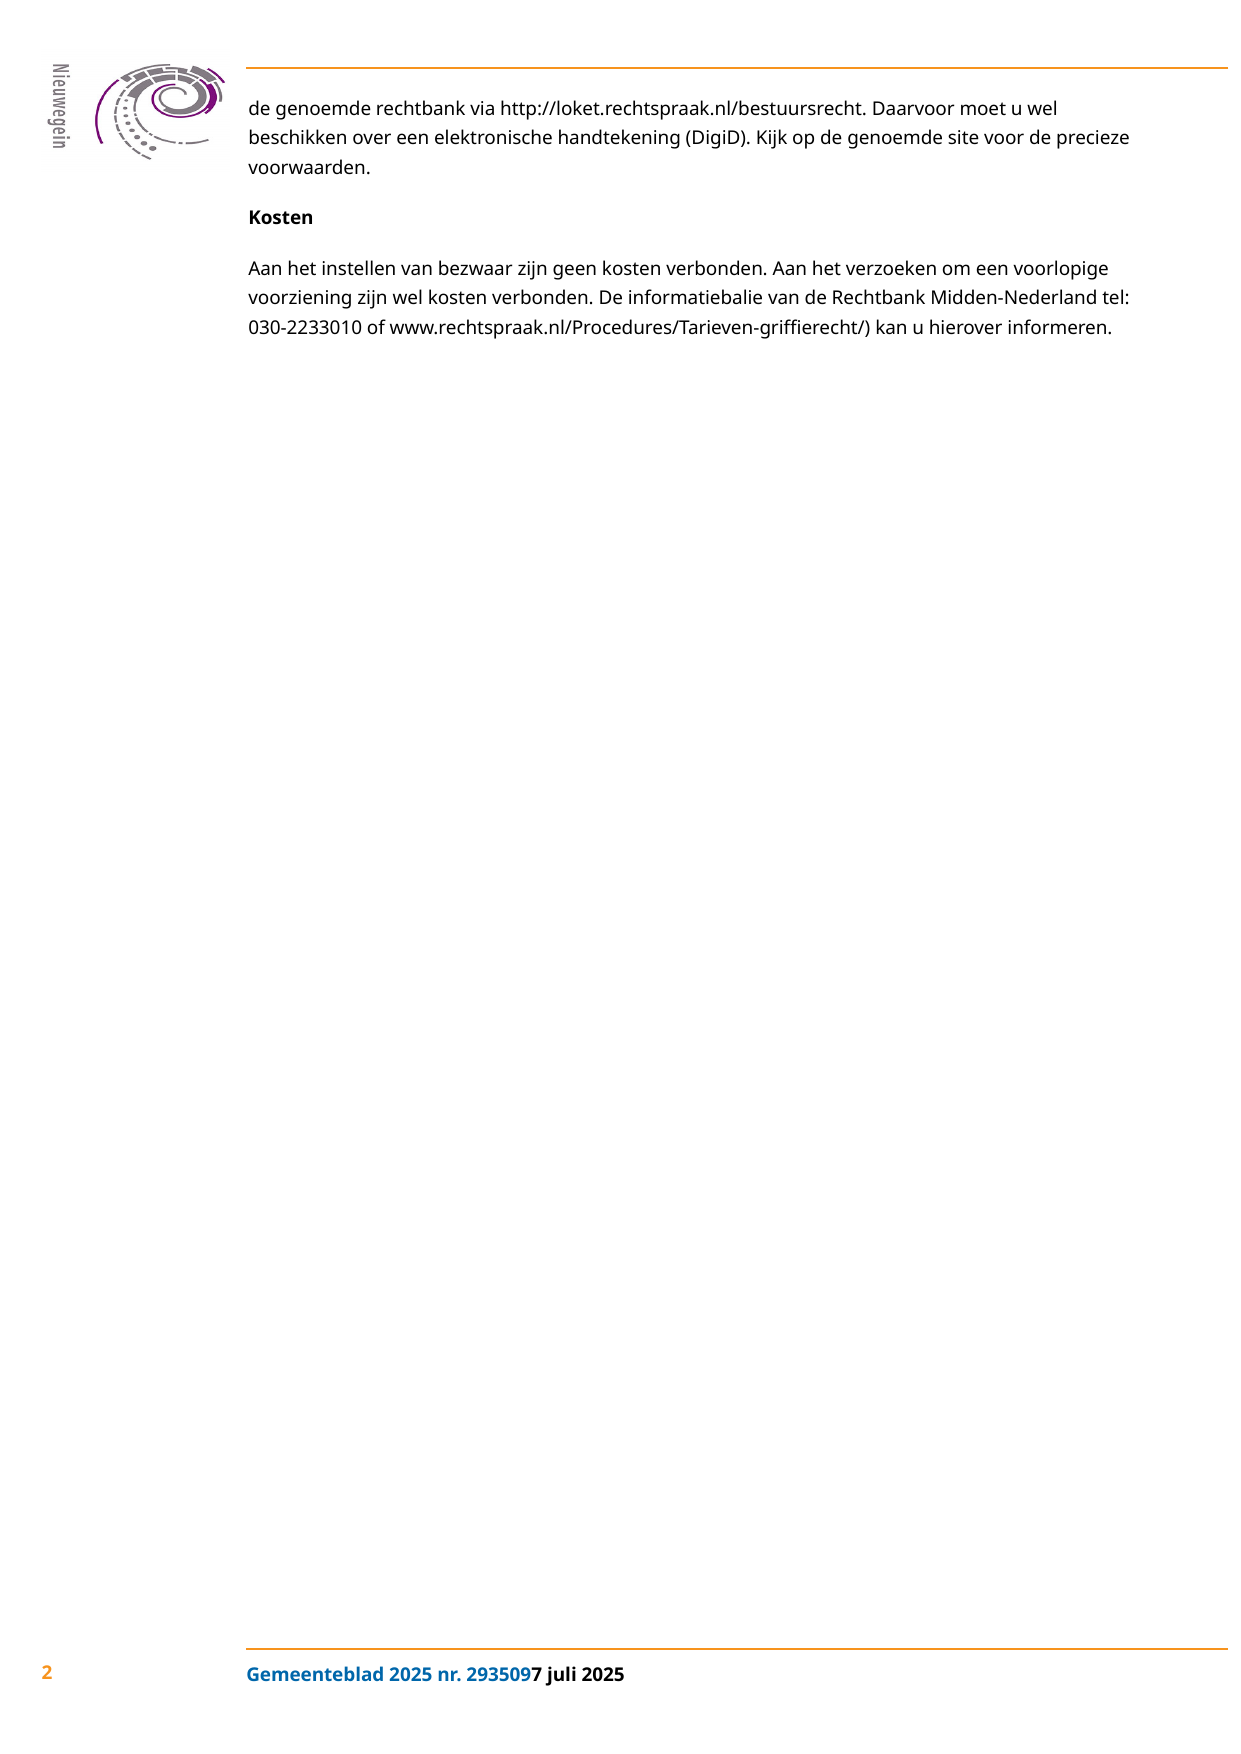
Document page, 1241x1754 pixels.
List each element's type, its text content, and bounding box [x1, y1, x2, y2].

text Kosten [248, 204, 1152, 230]
picture [41, 47, 231, 172]
text Aan het instellen van bezwaar zijn geen kosten verbonden. Aan het verzoeken om een voorlopige voorziening zijn wel kosten verbonden. De informatiebalie van de Rechtbank Midden-Nederland tel: 030-2233010 of www.rechtspraak.nl/Procedures/Tarieven-griffierecht/) kan u hierover informeren. [248, 255, 1152, 340]
text de genoemde rechtbank via http://loket.rechtspraak.nl/bestuursrecht. Daarvoor moet u wel beschikken over een elektronische handtekening (DigiD). Kijk op de genoemde site voor de precieze voorwaarden. [248, 95, 1152, 180]
